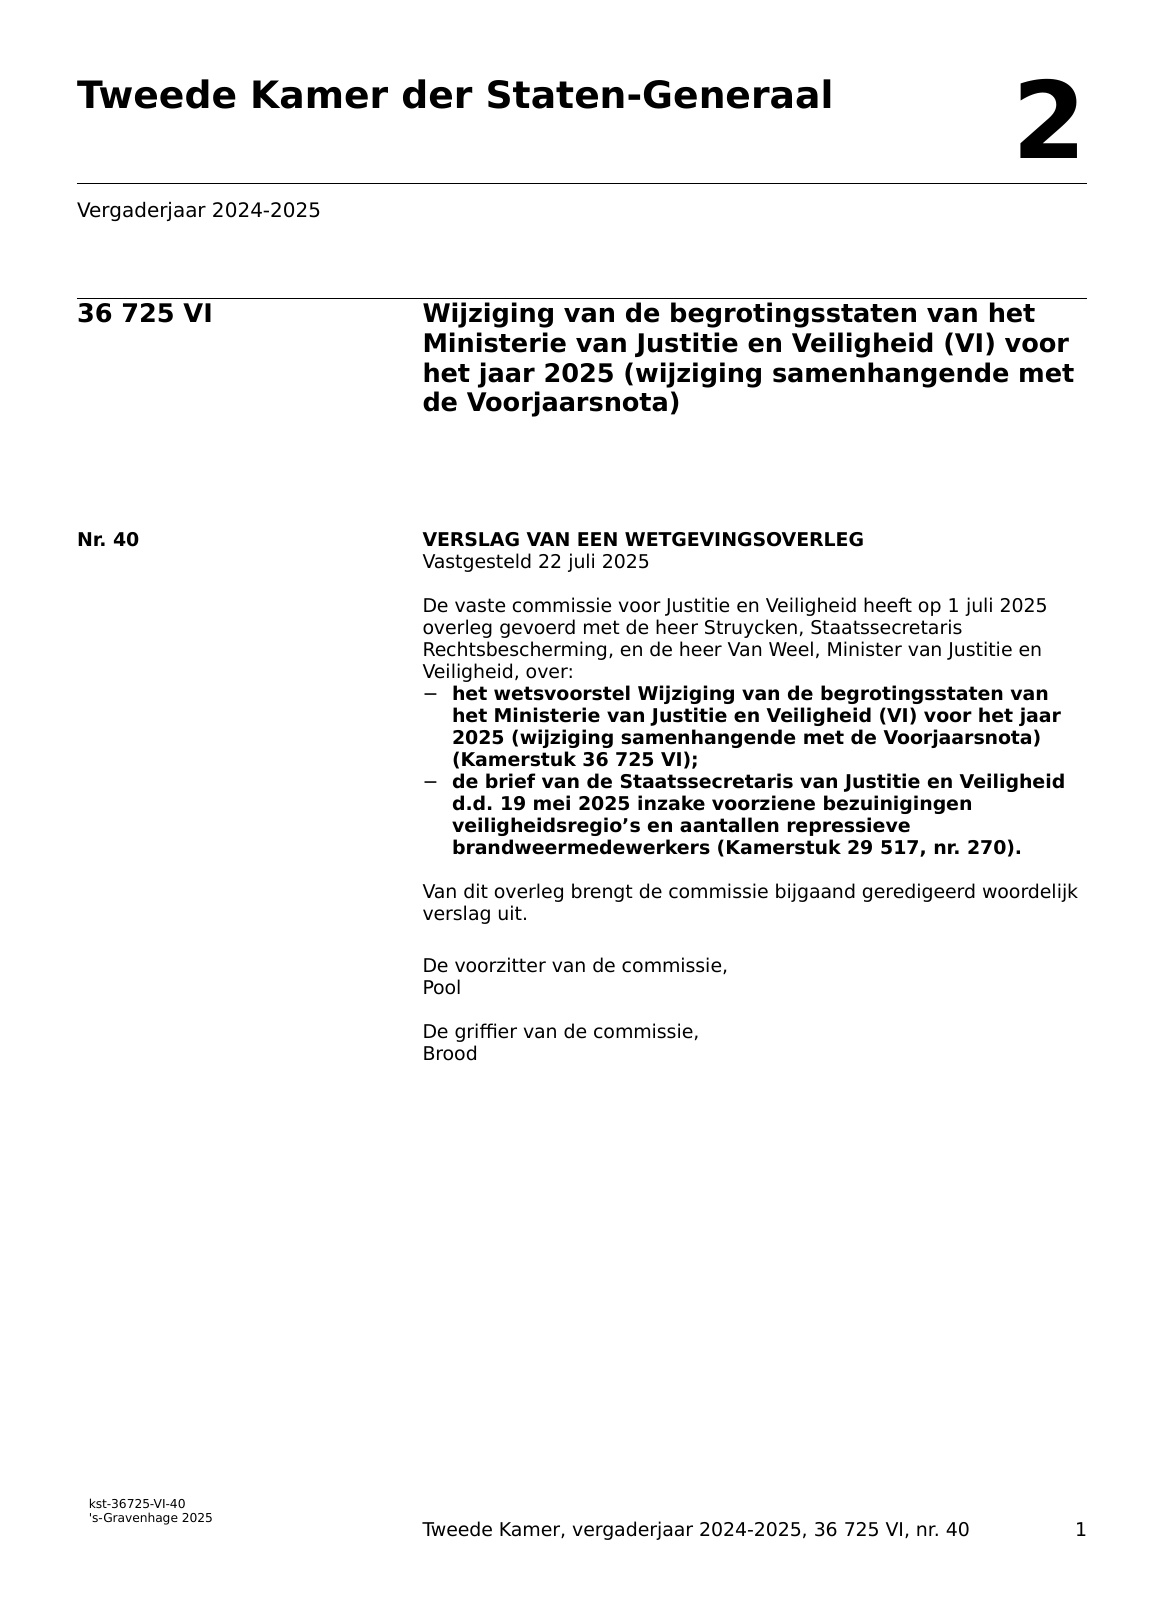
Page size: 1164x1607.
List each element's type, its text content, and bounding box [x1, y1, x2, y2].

text 's-Gravenhage 2025 [88, 1511, 323, 1525]
text De voorzitter van de commissie, Pool [422, 955, 1087, 999]
text De vaste commissie voor Justitie en Veiligheid heeft op 1 juli 2025 overleg gevoerd met de heer Struycken, Staatssecretaris Rechtsbescherming, en de heer Van Weel, Minister van Justitie en Veiligheid, over: [422, 595, 1087, 683]
text − het wetsvoorstel Wijziging van de begrotingsstaten van het Ministerie van Justitie en Veiligheid (VI) voor het jaar 2025 (wijziging samenhangende met de Voorjaarsnota) (Kamerstuk 36 725 VI); [422, 683, 1087, 771]
text − de brief van de Staatssecretaris van Justitie en Veiligheid d.d. 19 mei 2025 inzake voorziene bezuinigingen veiligheidsregio’s en aantallen repressieve brandweermedewerkers (Kamerstuk 29 517, nr. 270). [422, 771, 1087, 859]
subtitle 36 725 VI Wijziging van de begrotingsstaten van het Ministerie van Justitie en Veiligheid (VI) voor het jaar 2025 (wijziging samenhangende met de Voorjaarsnota) [77, 299, 1087, 418]
subtitle Nr. 40 VERSLAG VAN EEN WETGEVINGSOVERLEG [77, 529, 1087, 551]
text Vastgesteld 22 juli 2025 [422, 551, 1087, 573]
text Van dit overleg brengt de commissie bijgaand geredigeerd woordelijk verslag uit. [422, 881, 1087, 925]
table_header 2 [886, 59, 1087, 183]
text De griffier van de commissie, Brood [422, 1021, 1087, 1065]
table_header Tweede Kamer der Staten-Generaal [77, 59, 886, 183]
text kst-36725-VI-40 [88, 1497, 323, 1511]
table_cell Vergaderjaar 2024-2025 [77, 184, 1087, 298]
